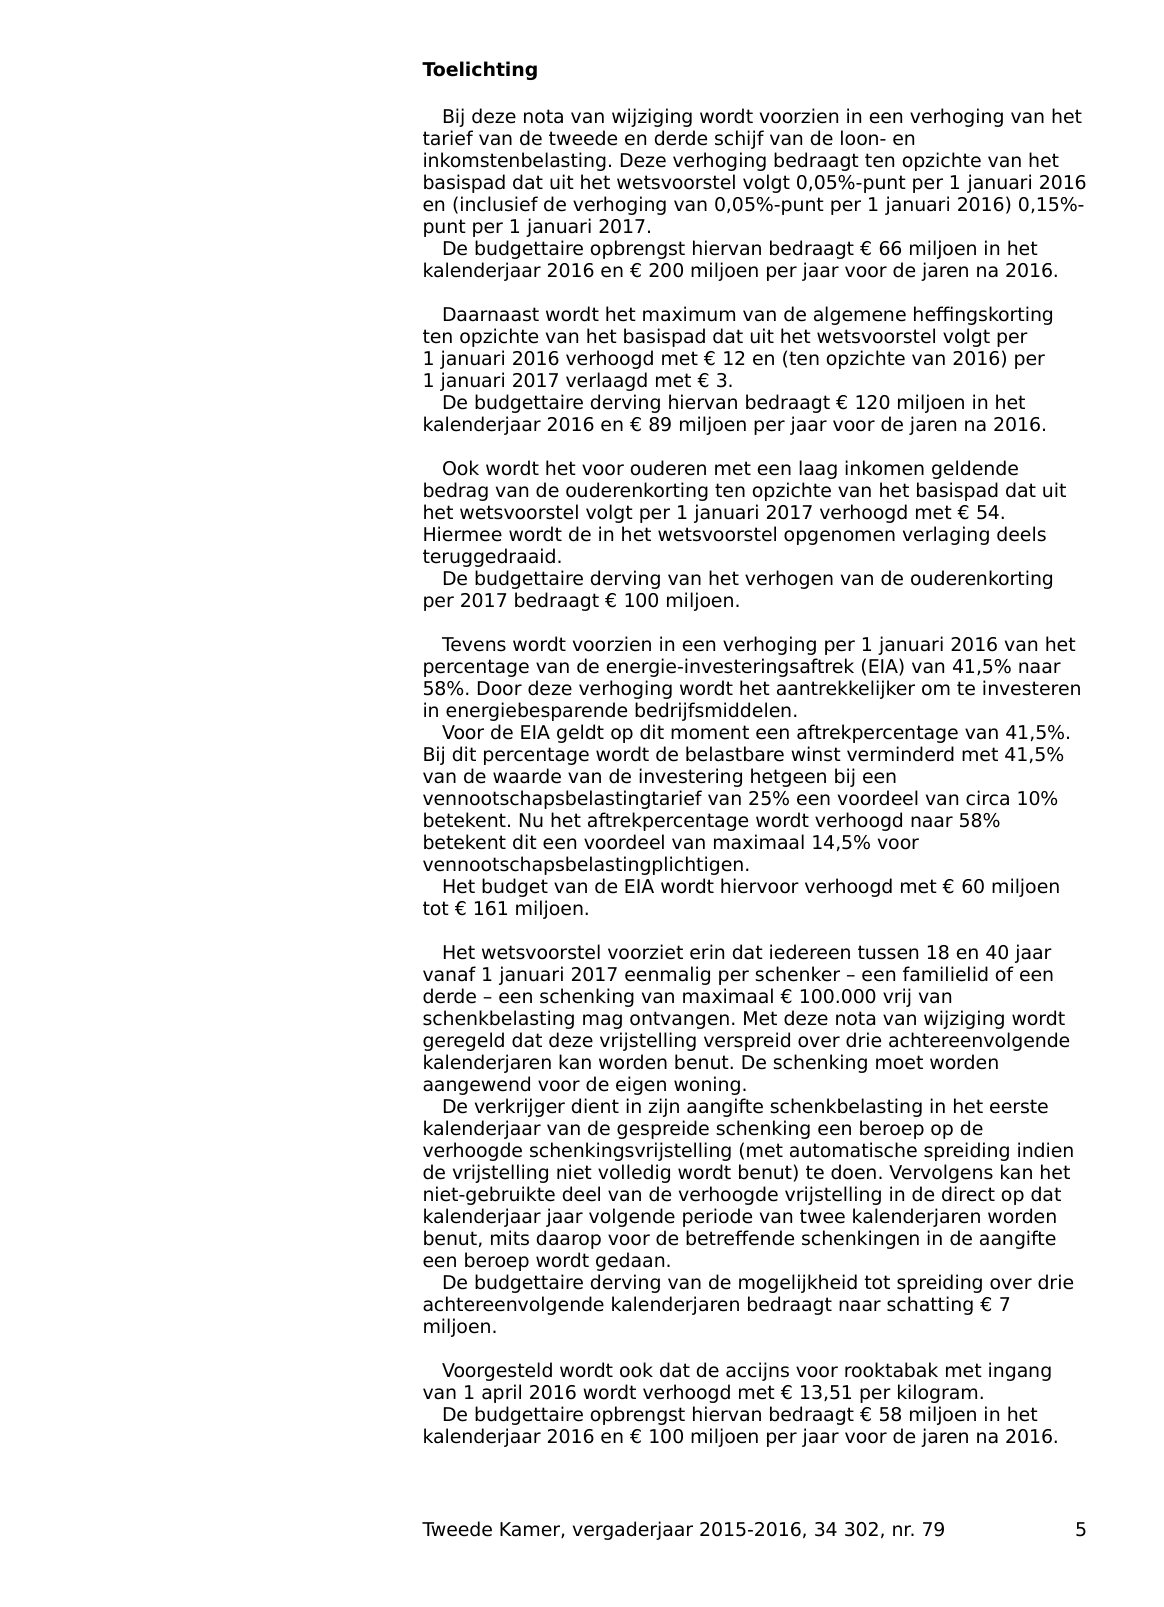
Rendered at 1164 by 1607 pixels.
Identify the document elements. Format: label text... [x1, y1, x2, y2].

text Voorgesteld wordt ook dat de accijns voor rooktabak met ingang van 1 april 2016 wordt verhoogd met € 13,51 per kilogram. [422, 1360, 1087, 1404]
text Het wetsvoorstel voorziet erin dat iedereen tussen 18 en 40 jaar vanaf 1 januari 2017 eenmalig per schenker – een familielid of een derde – een schenking van maximaal € 100.000 vrij van schenkbelasting mag ontvangen. Met deze nota van wijziging wordt geregeld dat deze vrijstelling verspreid over drie achtereenvolgende kalenderjaren kan worden benut. De schenking moet worden aangewend voor de eigen woning. [422, 942, 1087, 1096]
text De verkrijger dient in zijn aangifte schenkbelasting in het eerste kalenderjaar van de gespreide schenking een beroep op de verhoogde schenkingsvrijstelling (met automatische spreiding indien de vrijstelling niet volledig wordt benut) te doen. Vervolgens kan het niet-gebruikte deel van de verhoogde vrijstelling in de direct op dat kalenderjaar jaar volgende periode van twee kalenderjaren worden benut, mits daarop voor de betreffende schenkingen in de aangifte een beroep wordt gedaan. [422, 1096, 1087, 1272]
text Voor de EIA geldt op dit moment een aftrekpercentage van 41,5%. Bij dit percentage wordt de belastbare winst verminderd met 41,5% van de waarde van de investering hetgeen bij een vennootschapsbelastingtarief van 25% een voordeel van circa 10% betekent. Nu het aftrekpercentage wordt verhoogd naar 58% betekent dit een voordeel van maximaal 14,5% voor vennootschapsbelastingplichtigen. [422, 722, 1087, 876]
text Ook wordt het voor ouderen met een laag inkomen geldende bedrag van de ouderenkorting ten opzichte van het basispad dat uit het wetsvoorstel volgt per 1 januari 2017 verhoogd met € 54. Hiermee wordt de in het wetsvoorstel opgenomen verlaging deels teruggedraaid. [422, 458, 1087, 568]
subtitle Toelichting [422, 59, 1087, 81]
text Het budget van de EIA wordt hiervoor verhoogd met € 60 miljoen tot € 161 miljoen. [422, 876, 1087, 920]
text De budgettaire opbrengst hiervan bedraagt € 66 miljoen in het kalenderjaar 2016 en € 200 miljoen per jaar voor de jaren na 2016. [422, 238, 1087, 282]
text Tevens wordt voorzien in een verhoging per 1 januari 2016 van het percentage van de energie-investeringsaftrek (EIA) van 41,5% naar 58%. Door deze verhoging wordt het aantrekkelijker om te investeren in energiebesparende bedrijfsmiddelen. [422, 634, 1087, 722]
text De budgettaire derving van de mogelijkheid tot spreiding over drie achtereenvolgende kalenderjaren bedraagt naar schatting € 7 miljoen. [422, 1272, 1087, 1338]
text De budgettaire derving van het verhogen van de ouderenkorting per 2017 bedraagt € 100 miljoen. [422, 568, 1087, 612]
text De budgettaire opbrengst hiervan bedraagt € 58 miljoen in het kalenderjaar 2016 en € 100 miljoen per jaar voor de jaren na 2016. [422, 1404, 1087, 1448]
text De budgettaire derving hiervan bedraagt € 120 miljoen in het kalenderjaar 2016 en € 89 miljoen per jaar voor de jaren na 2016. [422, 392, 1087, 436]
text Daarnaast wordt het maximum van de algemene heffingskorting ten opzichte van het basispad dat uit het wetsvoorstel volgt per 1 januari 2016 verhoogd met € 12 en (ten opzichte van 2016) per 1 januari 2017 verlaagd met € 3. [422, 304, 1087, 392]
text Bij deze nota van wijziging wordt voorzien in een verhoging van het tarief van de tweede en derde schijf van de loon- en inkomstenbelasting. Deze verhoging bedraagt ten opzichte van het basispad dat uit het wetsvoorstel volgt 0,05%-punt per 1 januari 2016 en (inclusief de verhoging van 0,05%-punt per 1 januari 2016) 0,15%-punt per 1 januari 2017. [422, 106, 1087, 238]
